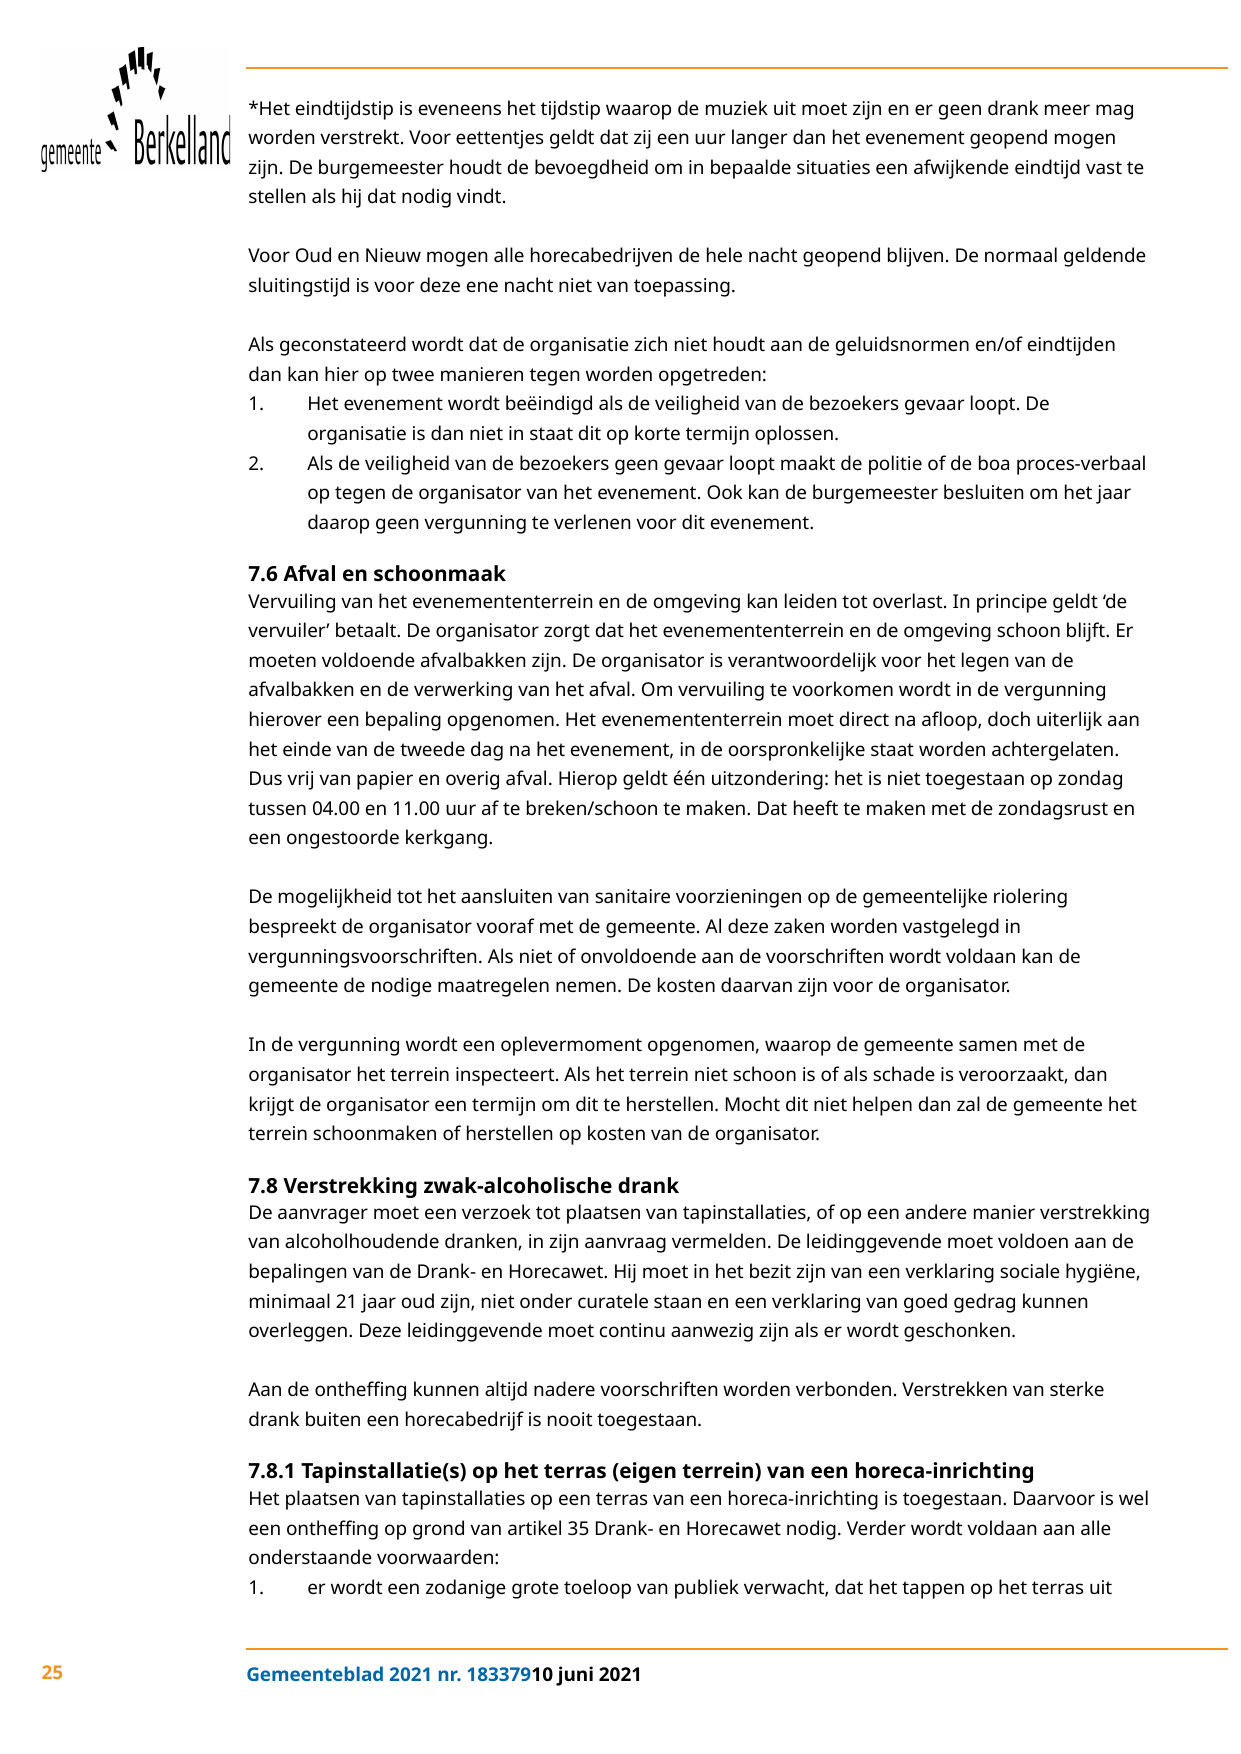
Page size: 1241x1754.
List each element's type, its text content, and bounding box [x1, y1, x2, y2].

text In de vergunning wordt een oplevermoment opgenomen, waarop de gemeente samen met de organisator het terrein inspecteert. Als het terrein niet schoon is of als schade is veroorzaakt, dan krijgt de organisator een termijn om dit te herstellen. Mocht dit niet helpen dan zal de gemeente het terrein schoonmaken of herstellen op kosten van de organisator. [248, 1032, 1152, 1146]
text Het plaatsen van tapinstallaties op een terras van een horeca-inrichting is toegestaan. Daarvoor is wel een ontheffing op grond van artikel 35 Drank- en Horecawet nodig. Verder wordt voldaan aan alle onderstaande voorwaarden: [248, 1485, 1152, 1570]
text Voor Oud en Nieuw mogen alle horecabedrijven de hele nacht geopend blijven. De normaal geldende sluitingstijd is voor deze ene nacht niet van toepassing. [248, 243, 1152, 298]
text 7.8.1 Tapinstallatie(s) op het terras (eigen terrein) van een horeca-inrichting [248, 1457, 1152, 1485]
text De aanvrager moet een verzoek tot plaatsen van tapinstallaties, of op een andere manier verstrekking van alcoholhoudende dranken, in zijn aanvraag vermelden. De leidinggevende moet voldoen aan de bepalingen van de Drank- en Horecawet. Hij moet in het bezit zijn van een verklaring sociale hygiëne, minimaal 21 jaar oud zijn, niet onder curatele staan en een verklaring van goed gedrag kunnen overleggen. Deze leidinggevende moet continu aanwezig zijn als er wordt geschonken. [248, 1199, 1152, 1343]
text Vervuiling van het evenemententerrein en de omgeving kan leiden tot overlast. In principe geldt ‘de vervuiler’ betaalt. De organisator zorgt dat het evenemententerrein en de omgeving schoon blijft. Er moeten voldoende afvalbakken zijn. De organisator is verantwoordelijk voor het legen van de afvalbakken en de verwerking van het afval. Om vervuiling te voorkomen wordt in de vergunning hierover een bepaling opgenomen. Het evenemententerrein moet direct na afloop, doch uiterlijk aan het einde van de tweede dag na het evenement, in de oorspronkelijke staat worden achtergelaten. Dus vrij van papier en overig afval. Hierop geldt één uitzondering: het is niet toegestaan op zondag tussen 04.00 en 11.00 uur af te breken/schoon te maken. Dat heeft te maken met de zondagsrust en een ongestoorde kerkgang. [248, 588, 1152, 850]
text De mogelijkheid tot het aansluiten van sanitaire voorzieningen op de gemeentelijke riolering bespreekt de organisator vooraf met de gemeente. Al deze zaken worden vastgelegd in vergunningsvoorschriften. Als niet of onvoldoende aan de voorschriften wordt voldaan kan de gemeente de nodige maatregelen nemen. De kosten daarvan zijn voor de organisator. [248, 884, 1152, 998]
list Het evenement wordt beëindigd als de veiligheid van de bezoekers gevaar loopt. De organisatie is dan niet in staat dit op korte termijn oplossen. [248, 391, 1152, 446]
text Als geconstateerd wordt dat de organisatie zich niet houdt aan de geluidsnormen en/of eindtijden dan kan hier op twee manieren tegen worden opgetreden: [248, 331, 1152, 387]
list Als de veiligheid van de bezoekers geen gevaar loopt maakt de politie of de boa proces-verbaal op tegen de organisator van het evenement. Ook kan de burgemeester besluiten om het jaar daarop geen vergunning te verlenen voor dit evenement. [248, 450, 1152, 535]
text 7.8 Verstrekking zwak-alcoholische drank [248, 1171, 1152, 1199]
text Aan de ontheffing kunnen altijd nadere voorschriften worden verbonden. Verstrekken van sterke drank buiten een horecabedrijf is nooit toegestaan. [248, 1377, 1152, 1432]
list er wordt een zodanige grote toeloop van publiek verwacht, dat het tappen op het terras uit [248, 1574, 1152, 1599]
text *Het eindtijdstip is eveneens het tijdstip waarop de muziek uit moet zijn en er geen drank meer mag worden verstrekt. Voor eettentjes geldt dat zij een uur langer dan het evenement geopend mogen zijn. De burgemeester houdt de bevoegdheid om in bepaalde situaties een afwijkende eindtijd vast te stellen als hij dat nodig vindt. [248, 95, 1152, 209]
picture [41, 47, 231, 172]
text 7.6 Afval en schoonmaak [248, 559, 1152, 588]
